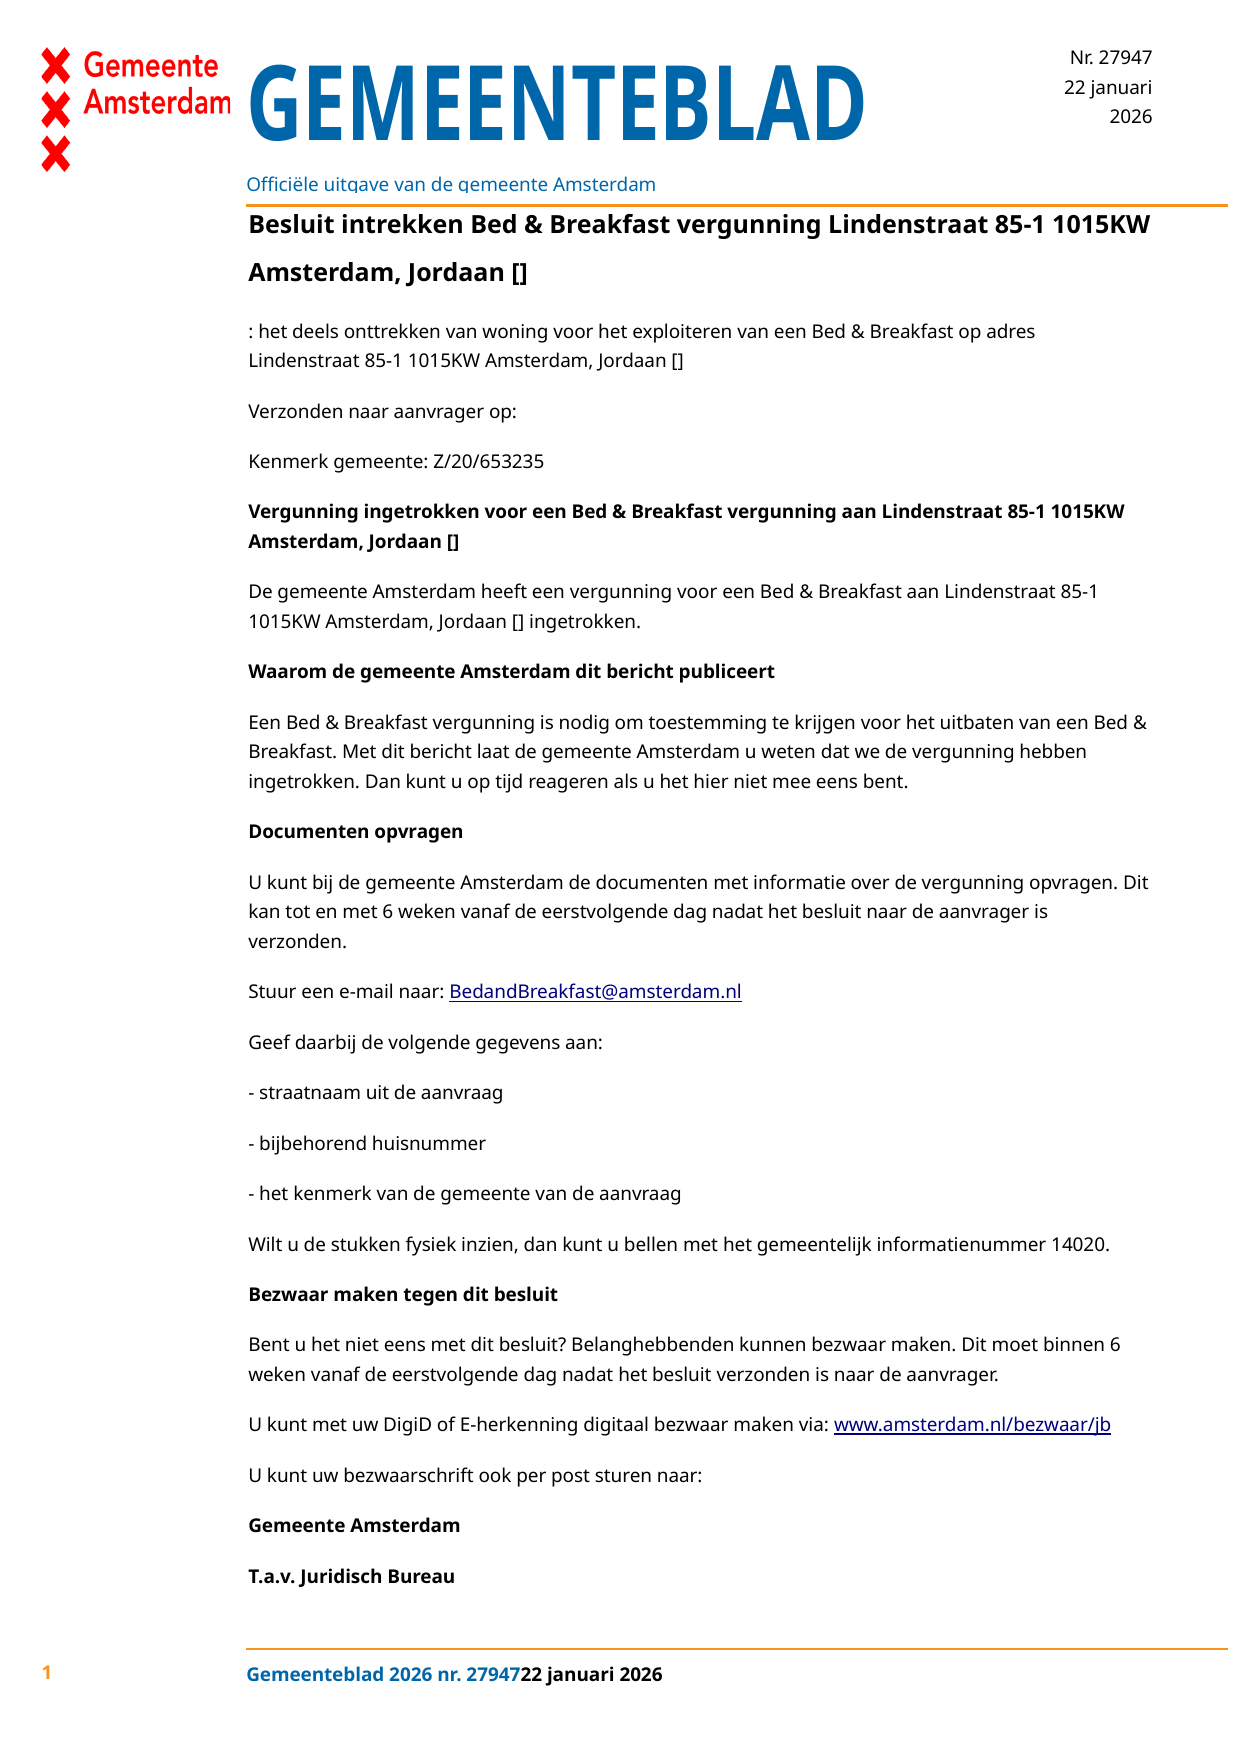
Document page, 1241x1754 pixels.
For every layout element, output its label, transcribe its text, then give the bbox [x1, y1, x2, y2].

text Gemeente Amsterdam [248, 1512, 1152, 1538]
text Documenten opvragen [248, 819, 1152, 844]
text U kunt uw bezwaarschrift ook per post sturen naar: [248, 1462, 1152, 1488]
text U kunt met uw DigiD of E-herkenning digitaal bezwaar maken via: www.amsterdam.nl/bezwaar/jb [248, 1412, 1152, 1437]
text Wilt u de stukken fysiek inzien, dan kunt u bellen met het gemeentelijk informatienummer 14020. [248, 1231, 1152, 1257]
text Geef daarbij de volgende gegevens aan: [248, 1029, 1152, 1055]
text Verzonden naar aanvrager op: [248, 398, 1152, 424]
text - bijbehorend huisnummer [248, 1130, 1152, 1156]
text T.a.v. Juridisch Bureau [248, 1563, 1152, 1589]
text - het kenmerk van de gemeente van de aanvraag [248, 1180, 1152, 1206]
picture [41, 47, 231, 172]
text Besluit intrekken Bed & Breakfast vergunning Lindenstraat 85-1 1015KW Amsterdam, Jordaan [] [248, 207, 1152, 288]
text Bent u het niet eens met dit besluit? Belanghebbenden kunnen bezwaar maken. Dit moet binnen 6 weken vanaf de eerstvolgende dag nadat het besluit verzonden is naar de aanvrager. [248, 1332, 1152, 1387]
text U kunt bij de gemeente Amsterdam de documenten met informatie over de vergunning opvragen. Dit kan tot en met 6 weken vanaf de eerstvolgende dag nadat het besluit naar de aanvrager is verzonden. [248, 869, 1152, 954]
text Bezwaar maken tegen dit besluit [248, 1281, 1152, 1307]
text De gemeente Amsterdam heeft een vergunning voor een Bed & Breakfast aan Lindenstraat 85-1 1015KW Amsterdam, Jordaan [] ingetrokken. [248, 579, 1152, 634]
text Kenmerk gemeente: Z/20/653235 [248, 448, 1152, 474]
text Stuur een e-mail naar: BedandBreakfast@amsterdam.nl [248, 979, 1152, 1004]
text Waarom de gemeente Amsterdam dit bericht publiceert [248, 659, 1152, 684]
text Een Bed & Breakfast vergunning is nodig om toestemming te krijgen voor het uitbaten van een Bed & Breakfast. Met dit bericht laat de gemeente Amsterdam u weten dat we de vergunning hebben ingetrokken. Dan kunt u op tijd reageren als u het hier niet mee eens bent. [248, 709, 1152, 794]
text Vergunning ingetrokken voor een Bed & Breakfast vergunning aan Lindenstraat 85-1 1015KW Amsterdam, Jordaan [] [248, 499, 1152, 554]
text : het deels onttrekken van woning voor het exploiteren van een Bed & Breakfast op adres Lindenstraat 85-1 1015KW Amsterdam, Jordaan [] [248, 318, 1152, 373]
text - straatnaam uit de aanvraag [248, 1079, 1152, 1105]
